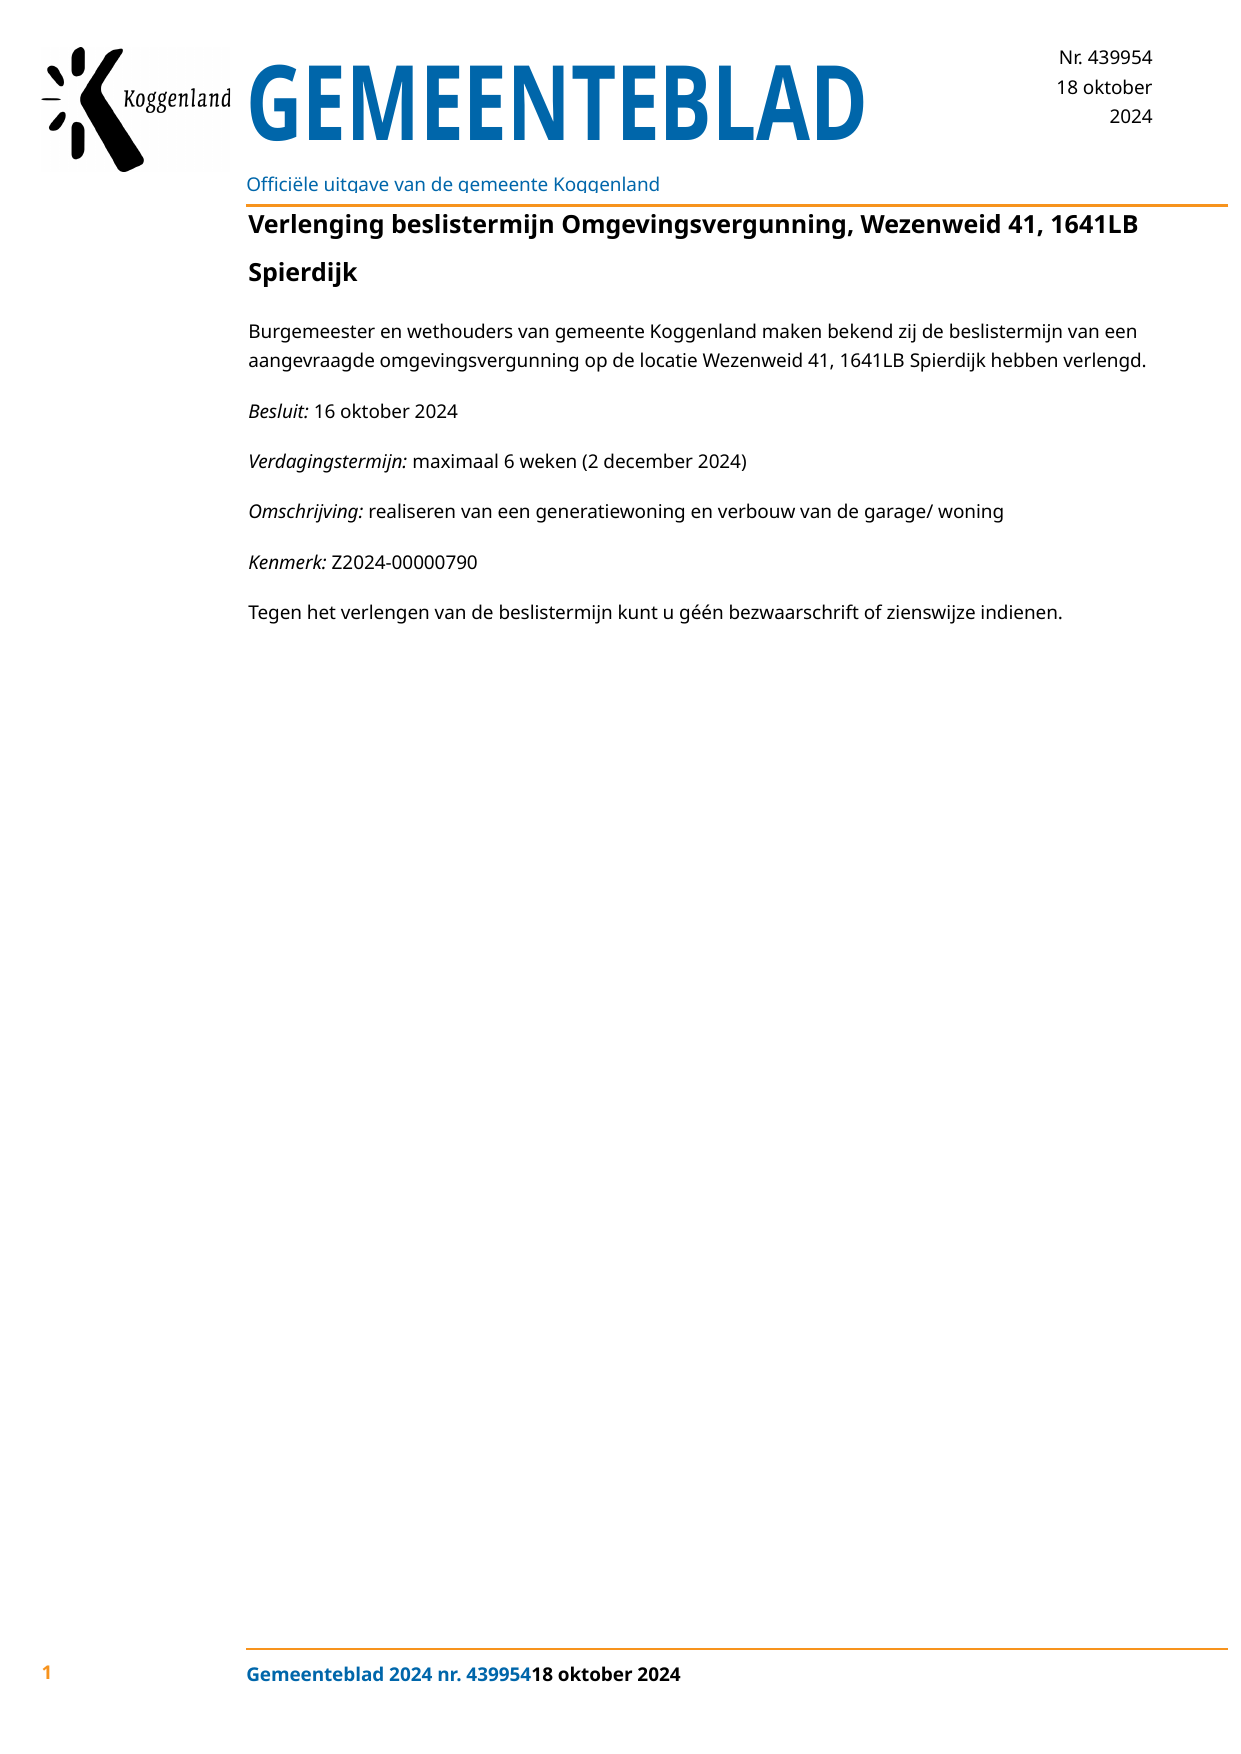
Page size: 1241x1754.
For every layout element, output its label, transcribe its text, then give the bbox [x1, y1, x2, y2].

text Burgemeester en wethouders van gemeente Koggenland maken bekend zij de beslistermijn van een aangevraagde omgevingsvergunning op de locatie Wezenweid 41, 1641LB Spierdijk hebben verlengd. [248, 318, 1152, 373]
text Besluit: 16 oktober 2024 [248, 398, 1152, 424]
text Omschrijving: realiseren van een generatiewoning en verbouw van de garage/ woning [248, 499, 1152, 524]
text Verdagingstermijn: maximaal 6 weken (2 december 2024) [248, 448, 1152, 474]
text Tegen het verlengen van de beslistermijn kunt u géén bezwaarschrift of zienswijze indienen. [248, 599, 1152, 625]
text Verlenging beslistermijn Omgevingsvergunning, Wezenweid 41, 1641LB Spierdijk [248, 207, 1152, 288]
picture [41, 47, 231, 172]
text Kenmerk: Z2024-00000790 [248, 549, 1152, 575]
